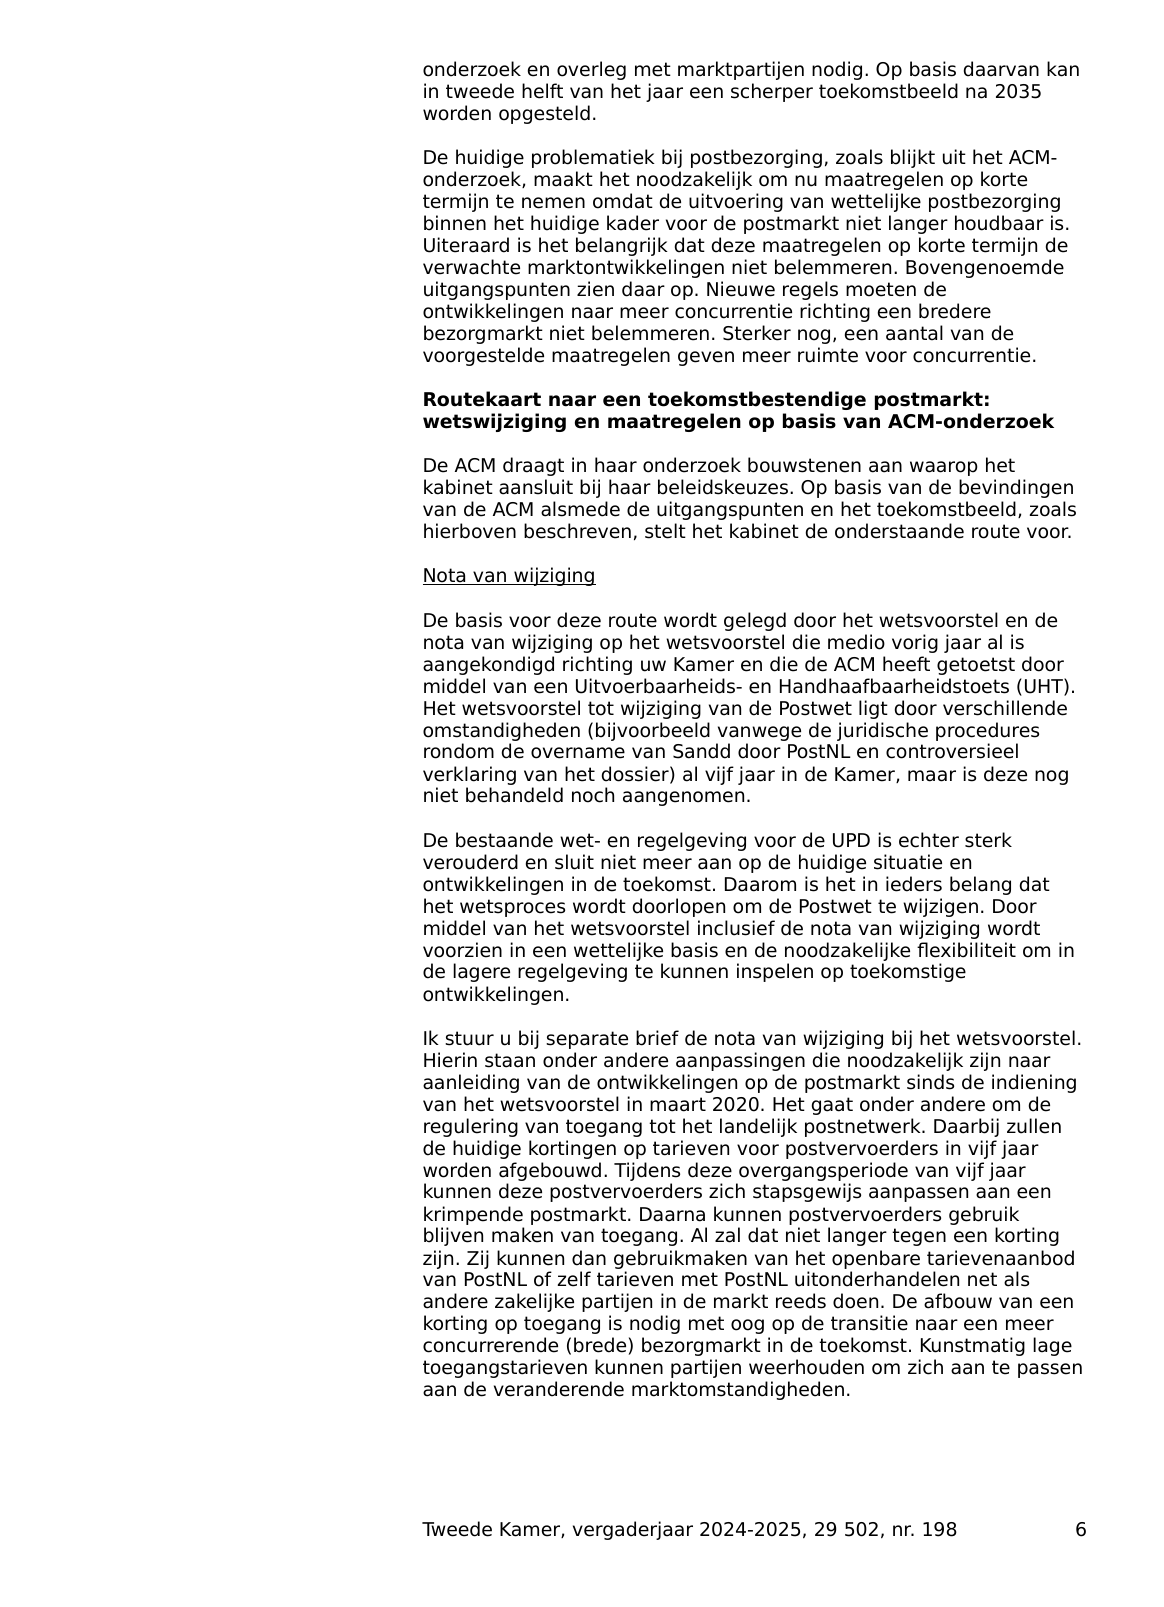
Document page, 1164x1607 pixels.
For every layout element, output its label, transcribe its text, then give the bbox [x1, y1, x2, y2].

subtitle Routekaart naar een toekomstbestendige postmarkt: wetswijziging en maatregelen op basis van ACM-onderzoek [422, 389, 1087, 433]
text Ik stuur u bij separate brief de nota van wijziging bij het wetsvoorstel. Hierin staan onder andere aanpassingen die noodzakelijk zijn naar aanleiding van de ontwikkelingen op de postmarkt sinds de indiening van het wetsvoorstel in maart 2020. Het gaat onder andere om de regulering van toegang tot het landelijk postnetwerk. Daarbij zullen de huidige kortingen op tarieven voor postvervoerders in vijf jaar worden afgebouwd. Tijdens deze overgangsperiode van vijf jaar kunnen deze postvervoerders zich stapsgewijs aanpassen aan een krimpende postmarkt. Daarna kunnen postvervoerders gebruik blijven maken van toegang. Al zal dat niet langer tegen een korting zijn. Zij kunnen dan gebruikmaken van het openbare tarievenaanbod van PostNL of zelf tarieven met PostNL uitonderhandelen net als andere zakelijke partijen in de markt reeds doen. De afbouw van een korting op toegang is nodig met oog op de transitie naar een meer concurrerende (brede) bezorgmarkt in de toekomst. Kunstmatig lage toegangstarieven kunnen partijen weerhouden om zich aan te passen aan de veranderende marktomstandigheden. [422, 1028, 1087, 1401]
subtitle Nota van wijziging [422, 565, 1087, 587]
text De basis voor deze route wordt gelegd door het wetsvoorstel en de nota van wijziging op het wetsvoorstel die medio vorig jaar al is aangekondigd richting uw Kamer en die de ACM heeft getoetst door middel van een Uitvoerbaarheids- en Handhaafbaarheidstoets (UHT). Het wetsvoorstel tot wijziging van de Postwet ligt door verschillende omstandigheden (bijvoorbeeld vanwege de juridische procedures rondom de overname van Sandd door PostNL en controversieel verklaring van het dossier) al vijf jaar in de Kamer, maar is deze nog niet behandeld noch aangenomen. [422, 609, 1087, 807]
text onderzoek en overleg met marktpartijen nodig. Op basis daarvan kan in tweede helft van het jaar een scherper toekomstbeeld na 2035 worden opgesteld. [422, 59, 1087, 125]
text De bestaande wet- en regelgeving voor de UPD is echter sterk verouderd en sluit niet meer aan op de huidige situatie en ontwikkelingen in de toekomst. Daarom is het in ieders belang dat het wetsproces wordt doorlopen om de Postwet te wijzigen. Door middel van het wetsvoorstel inclusief de nota van wijziging wordt voorzien in een wettelijke basis en de noodzakelijke flexibiliteit om in de lagere regelgeving te kunnen inspelen op toekomstige ontwikkelingen. [422, 829, 1087, 1005]
text De ACM draagt in haar onderzoek bouwstenen aan waarop het kabinet aansluit bij haar beleidskeuzes. Op basis van de bevindingen van de ACM alsmede de uitgangspunten en het toekomstbeeld, zoals hierboven beschreven, stelt het kabinet de onderstaande route voor. [422, 455, 1087, 543]
text De huidige problematiek bij postbezorging, zoals blijkt uit het ACM-onderzoek, maakt het noodzakelijk om nu maatregelen op korte termijn te nemen omdat de uitvoering van wettelijke postbezorging binnen het huidige kader voor de postmarkt niet langer houdbaar is. Uiteraard is het belangrijk dat deze maatregelen op korte termijn de verwachte marktontwikkelingen niet belemmeren. Bovengenoemde uitgangspunten zien daar op. Nieuwe regels moeten de ontwikkelingen naar meer concurrentie richting een bredere bezorgmarkt niet belemmeren. Sterker nog, een aantal van de voorgestelde maatregelen geven meer ruimte voor concurrentie. [422, 147, 1087, 367]
